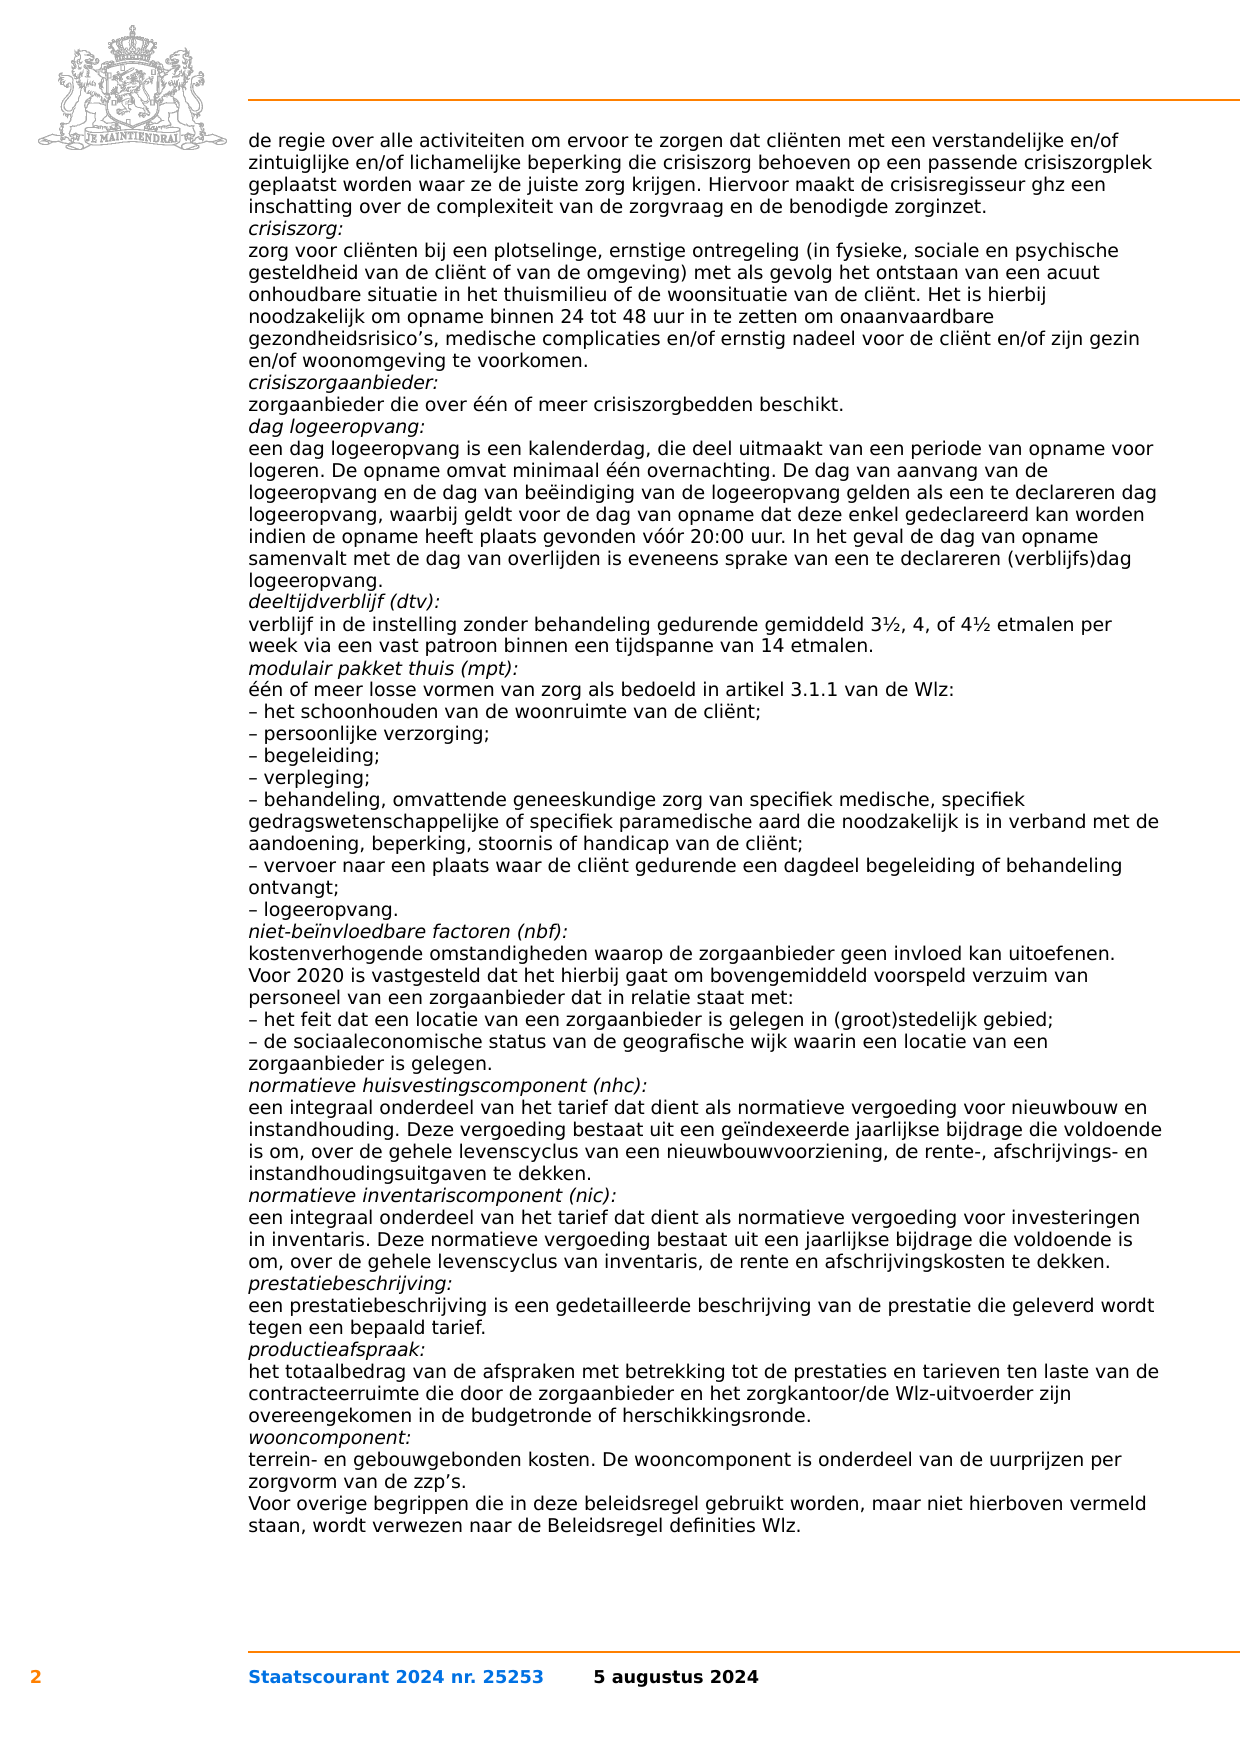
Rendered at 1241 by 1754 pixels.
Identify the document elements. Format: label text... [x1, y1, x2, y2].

text terrein- en gebouwgebonden kosten. De wooncomponent is onderdeel van de uurprijzen per zorgvorm van de zzp’s. [248, 1449, 1163, 1493]
text normatieve inventariscomponent (nic): [248, 1185, 1163, 1207]
text een integraal onderdeel van het tarief dat dient als normatieve vergoeding voor nieuwbouw en instandhouding. Deze vergoeding bestaat uit een geïndexeerde jaarlijkse bijdrage die voldoende is om, over de gehele levenscyclus van een nieuwbouwvoorziening, de rente-, afschrijvings- en instandhoudingsuitgaven te dekken. [248, 1097, 1163, 1185]
text Voor overige begrippen die in deze beleidsregel gebruikt worden, maar niet hierboven vermeld staan, wordt verwezen naar de Beleidsregel definities Wlz. [248, 1493, 1163, 1537]
text verblijf in de instelling zonder behandeling gedurende gemiddeld 3½, 4, of 4½ etmalen per week via een vast patroon binnen een tijdspanne van 14 etmalen. [248, 613, 1163, 657]
text – de sociaaleconomische status van de geografische wijk waarin een locatie van een zorgaanbieder is gelegen. [248, 1031, 1163, 1075]
text – vervoer naar een plaats waar de cliënt gedurende een dagdeel begeleiding of behandeling ontvangt; [248, 855, 1163, 899]
text modulair pakket thuis (mpt): [248, 657, 1163, 679]
text – het feit dat een locatie van een zorgaanbieder is gelegen in (groot)stedelijk gebied; [248, 1009, 1163, 1031]
text één of meer losse vormen van zorg als bedoeld in artikel 3.1.1 van de Wlz: [248, 679, 1163, 701]
text zorgaanbieder die over één of meer crisiszorgbedden beschikt. [248, 394, 1163, 416]
text – het schoonhouden van de woonruimte van de cliënt; [248, 701, 1163, 723]
text het totaalbedrag van de afspraken met betrekking tot de prestaties en tarieven ten laste van de contracteerruimte die door de zorgaanbieder en het zorgkantoor/de Wlz-uitvoerder zijn overeengekomen in de budgetronde of herschikkingsronde. [248, 1361, 1163, 1427]
text – begeleiding; [248, 745, 1163, 767]
text wooncomponent: [248, 1427, 1163, 1449]
text crisiszorg: [248, 218, 1163, 240]
text deeltijdverblijf (dtv): [248, 591, 1163, 613]
text – logeeropvang. [248, 899, 1163, 921]
text – persoonlijke verzorging; [248, 723, 1163, 745]
text een prestatiebeschrijving is een gedetailleerde beschrijving van de prestatie die geleverd wordt tegen een bepaald tarief. [248, 1295, 1163, 1339]
text kostenverhogende omstandigheden waarop de zorgaanbieder geen invloed kan uitoefenen. Voor 2020 is vastgesteld dat het hierbij gaat om bovengemiddeld voorspeld verzuim van personeel van een zorgaanbieder dat in relatie staat met: [248, 943, 1163, 1009]
text de regie over alle activiteiten om ervoor te zorgen dat cliënten met een verstandelijke en/of zintuiglijke en/of lichamelijke beperking die crisiszorg behoeven op een passende crisiszorgplek geplaatst worden waar ze de juiste zorg krijgen. Hiervoor maakt de crisisregisseur ghz een inschatting over de complexiteit van de zorgvraag en de benodigde zorginzet. [248, 130, 1163, 218]
text prestatiebeschrijving: [248, 1273, 1163, 1295]
text crisiszorgaanbieder: [248, 372, 1163, 394]
text niet-beïnvloedbare factoren (nbf): [248, 921, 1163, 943]
text productieafspraak: [248, 1339, 1163, 1361]
text een dag logeeropvang is een kalenderdag, die deel uitmaakt van een periode van opname voor logeren. De opname omvat minimaal één overnachting. De dag van aanvang van de logeeropvang en de dag van beëindiging van de logeeropvang gelden als een te declareren dag logeeropvang, waarbij geldt voor de dag van opname dat deze enkel gedeclareerd kan worden indien de opname heeft plaats gevonden vóór 20:00 uur. In het geval de dag van opname samenvalt met de dag van overlijden is eveneens sprake van een te declareren (verblijfs)dag logeeropvang. [248, 438, 1163, 591]
picture [38, 25, 227, 150]
text – behandeling, omvattende geneeskundige zorg van specifiek medische, specifiek gedragswetenschappelijke of specifiek paramedische aard die noodzakelijk is in verband met de aandoening, beperking, stoornis of handicap van de cliënt; [248, 789, 1163, 855]
text dag logeeropvang: [248, 416, 1163, 438]
text een integraal onderdeel van het tarief dat dient als normatieve vergoeding voor investeringen in inventaris. Deze normatieve vergoeding bestaat uit een jaarlijkse bijdrage die voldoende is om, over de gehele levenscyclus van inventaris, de rente en afschrijvingskosten te dekken. [248, 1207, 1163, 1273]
text – verpleging; [248, 767, 1163, 789]
text normatieve huisvestingscomponent (nhc): [248, 1075, 1163, 1097]
text zorg voor cliënten bij een plotselinge, ernstige ontregeling (in fysieke, sociale en psychische gesteldheid van de cliënt of van de omgeving) met als gevolg het ontstaan van een acuut onhoudbare situatie in het thuismilieu of de woonsituatie van de cliënt. Het is hierbij noodzakelijk om opname binnen 24 tot 48 uur in te zetten om onaanvaardbare gezondheidsrisico’s, medische complicaties en/of ernstig nadeel voor de cliënt en/of zijn gezin en/of woonomgeving te voorkomen. [248, 240, 1163, 372]
